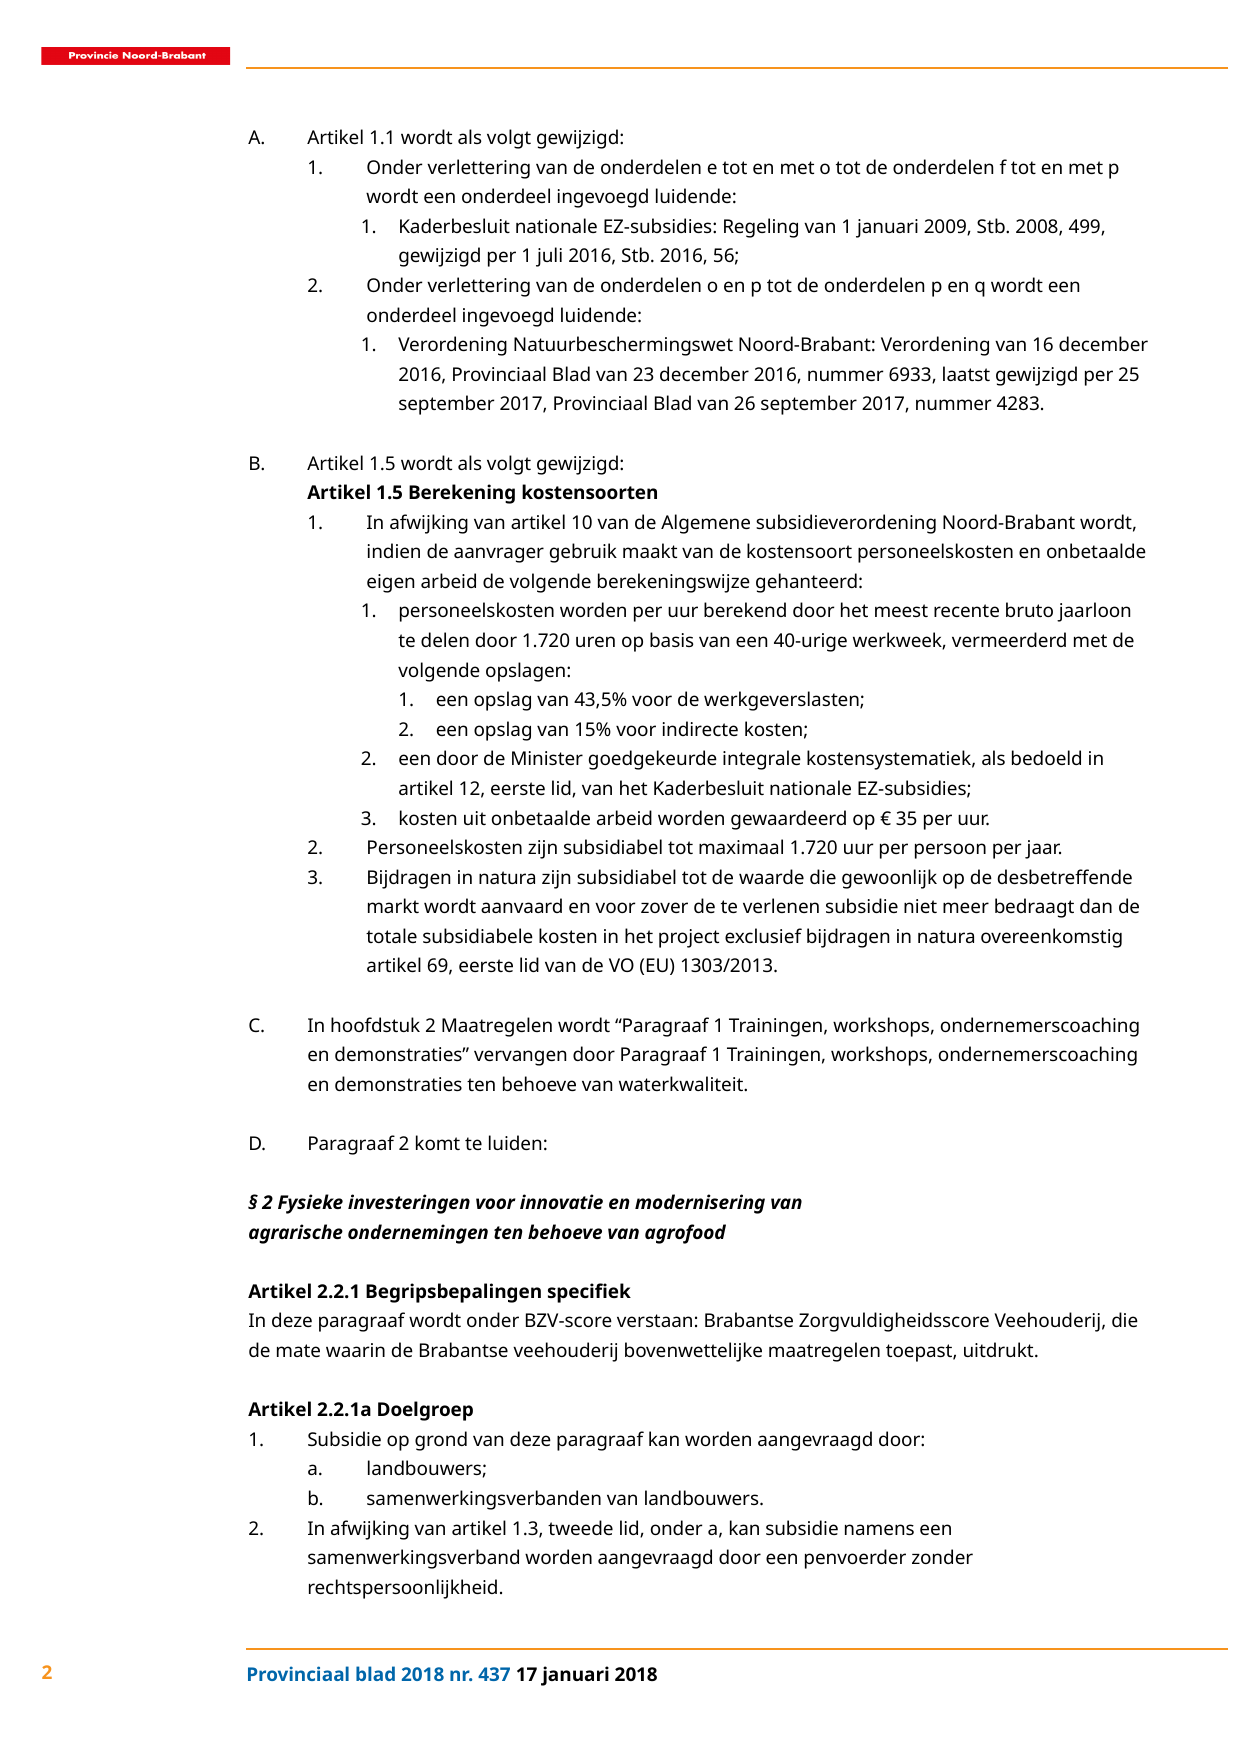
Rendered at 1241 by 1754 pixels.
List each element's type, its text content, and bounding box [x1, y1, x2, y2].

list Kaderbesluit nationale EZ-subsidies: Regeling van 1 januari 2009, Stb. 2008, 499, gewijzigd per 1 juli 2016, Stb. 2016, 56; [361, 213, 1152, 268]
list In afwijking van artikel 10 van de Algemene subsidieverordening Noord-Brabant wordt, indien de aanvrager gebruik maakt van de kostensoort personeelskosten en onbetaalde eigen arbeid de volgende berekeningswijze gehanteerd: [307, 509, 1152, 594]
list samenwerkingsverbanden van landbouwers. [307, 1485, 1152, 1511]
list landbouwers; [307, 1456, 1152, 1481]
list Verordening Natuurbeschermingswet Noord-Brabant: Verordening van 16 december 2016, Provinciaal Blad van 23 december 2016, nummer 6933, laatst gewijzigd per 25 september 2017, Provinciaal Blad van 26 september 2017, nummer 4283. [361, 331, 1152, 416]
list Artikel 1.5 wordt als volgt gewijzigd: [248, 450, 1152, 476]
text Artikel 2.2.1 Begripsbepalingen specifiek [248, 1278, 1152, 1304]
text § 2 Fysieke investeringen voor innovatie en modernisering van [248, 1189, 1152, 1215]
list Personeelskosten zijn subsidiabel tot maximaal 1.720 uur per persoon per jaar. [307, 834, 1152, 860]
list Onder verlettering van de onderdelen o en p tot de onderdelen p en q wordt een onderdeel ingevoegd luidende: [307, 272, 1152, 328]
list personeelskosten worden per uur berekend door het meest recente bruto jaarloon te delen door 1.720 uren op basis van een 40-urige werkweek, vermeerderd met de volgende opslagen: [361, 598, 1152, 683]
list Onder verlettering van de onderdelen e tot en met o tot de onderdelen f tot en met p wordt een onderdeel ingevoegd luidende: [307, 154, 1152, 209]
list een opslag van 15% voor indirecte kosten; [398, 716, 1152, 742]
list kosten uit onbetaalde arbeid worden gewaardeerd op € 35 per uur. [361, 805, 1152, 831]
list Subsidie op grond van deze paragraaf kan worden aangevraagd door: [248, 1426, 1152, 1452]
text agrarische ondernemingen ten behoeve van agrofood [248, 1219, 1152, 1245]
list In afwijking van artikel 1.3, tweede lid, onder a, kan subsidie namens een samenwerkingsverband worden aangevraagd door een penvoerder zonder rechtspersoonlijkheid. [248, 1515, 1152, 1600]
list een opslag van 43,5% voor de werkgeverslasten; [398, 686, 1152, 712]
list een door de Minister goedgekeurde integrale kostensystematiek, als bedoeld in artikel 12, eerste lid, van het Kaderbesluit nationale EZ-subsidies; [361, 746, 1152, 801]
picture [41, 47, 231, 65]
text Artikel 2.2.1a Doelgroep [248, 1396, 1152, 1422]
list In hoofdstuk 2 Maatregelen wordt “Paragraaf 1 Trainingen, workshops, ondernemerscoaching en demonstraties” vervangen door Paragraaf 1 Trainingen, workshops, ondernemerscoaching en demonstraties ten behoeve van waterkwaliteit. [248, 1012, 1152, 1097]
list Artikel 1.1 wordt als volgt gewijzigd: [248, 124, 1152, 150]
list Artikel 1.5 Berekening kostensoorten [248, 479, 1152, 505]
text In deze paragraaf wordt onder BZV-score verstaan: Brabantse Zorgvuldigheidsscore Veehouderij, die de mate waarin de Brabantse veehouderij bovenwettelijke maatregelen toepast, uitdrukt. [248, 1308, 1152, 1363]
list Bijdragen in natura zijn subsidiabel tot de waarde die gewoonlijk op de desbetreffende markt wordt aanvaard en voor zover de te verlenen subsidie niet meer bedraagt dan de totale subsidiabele kosten in het project exclusief bijdragen in natura overeenkomstig artikel 69, eerste lid van de VO (EU) 1303/2013. [307, 864, 1152, 978]
list Paragraaf 2 komt te luiden: [248, 1130, 1152, 1156]
